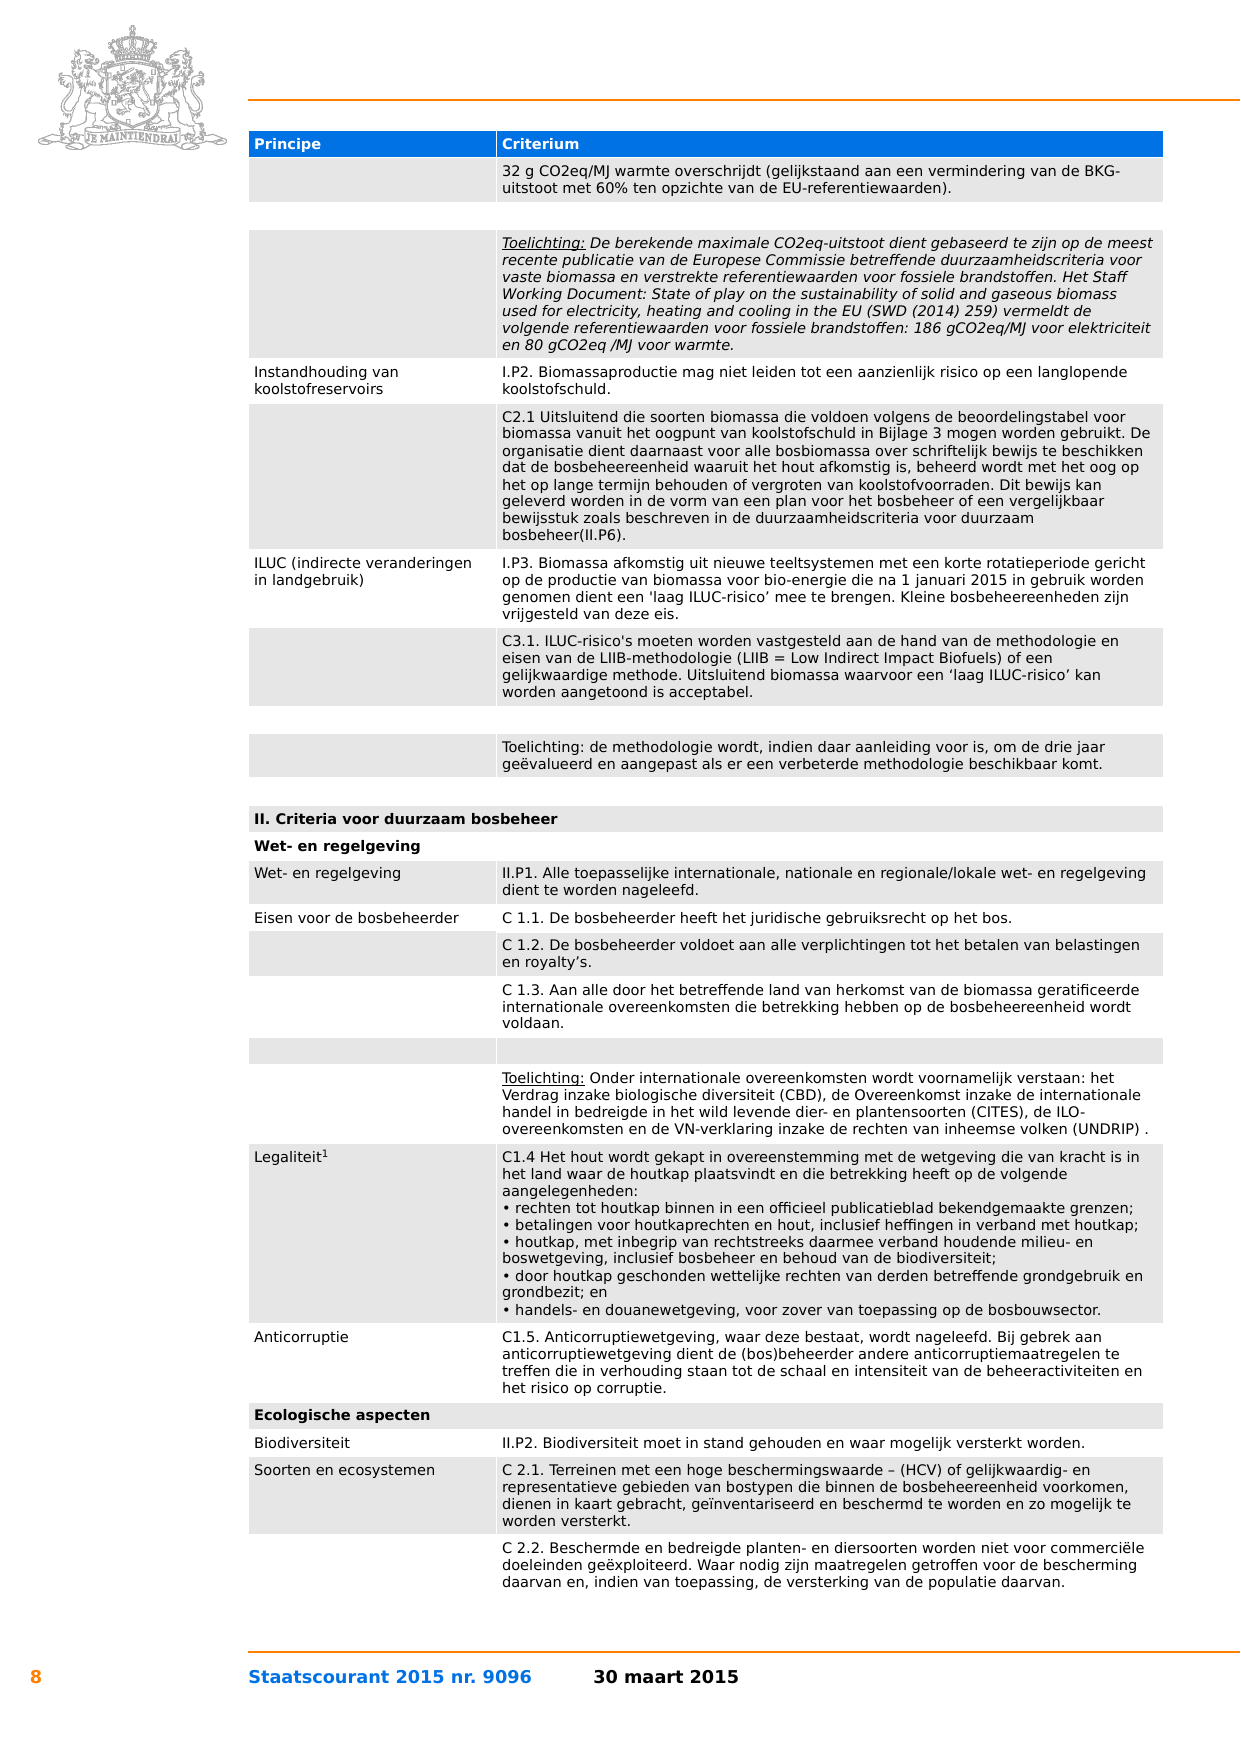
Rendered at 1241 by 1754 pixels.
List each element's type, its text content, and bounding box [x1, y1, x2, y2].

table_cell C1.4 Het hout wordt gekapt in overeenstemming met de wetgeving die van kracht is in het land waar de houtkap plaatsvindt en die betrekking heeft op de volgende aangelegenheden: • rechten tot houtkap binnen in een officieel publicatieblad bekendgemaakte grenzen; • betalingen voor houtkaprechten en hout, inclusief heffingen in verband met houtkap; • houtkap, met inbegrip van rechtstreeks daarmee verband houdende milieu- en boswetgeving, inclusief bosbeheer en behoud van de biodiversiteit; • door houtkap geschonden wettelijke rechten van derden betreffende grondgebruik en grondbezit; en • handels- en douanewetgeving, voor zover van toepassing op de bosbouwsector. [497, 1144, 1163, 1323]
table_cell C 1.2. De bosbeheerder voldoet aan alle verplichtingen tot het betalen van belastingen en royalty’s. [497, 933, 1163, 976]
picture [38, 25, 227, 150]
table_cell [249, 1066, 496, 1143]
table_cell C2.1 Uitsluitend die soorten biomassa die voldoen volgens de beoordelingstabel voor biomassa vanuit het oogpunt van koolstofschuld in Bijlage 3 mogen worden gebruikt. De organisatie dient daarnaast voor alle bosbiomassa over schriftelijk bewijs te beschikken dat de bosbeheereenheid waaruit het hout afkomstig is, beheerd wordt met het oog op het op lange termijn behouden of vergroten van koolstofvoorraden. Dit bewijs kan geleverd worden in de vorm van een plan voor het bosbeheer of een vergelijkbaar bewijsstuk zoals beschreven in de duurzaamheidscriteria voor duurzaam bosbeheer(II.P6). [497, 404, 1163, 549]
table_cell I.P2. Biomassaproductie mag niet leiden tot een aanzienlijk risico op een langlopende koolstofschuld. [497, 359, 1163, 403]
table_cell C1.5. Anticorruptiewetgeving, waar deze bestaat, wordt nageleefd. Bij gebrek aan anticorruptiewetgeving dient de (bos)beheerder andere anticorruptiemaatregelen te treffen die in verhouding staan tot de schaal en intensiteit van de beheeractiviteiten en het risico op corruptie. [497, 1324, 1163, 1401]
table_cell ILUC (indirecte veranderingen in landgebruik) [249, 550, 496, 627]
table_cell [249, 628, 496, 706]
table_cell Toelichting: Onder internationale overeenkomsten wordt voornamelijk verstaan: het Verdrag inzake biologische diversiteit (CBD), de Overeenkomst inzake de internationale handel in bedreigde in het wild levende dier- en plantensoorten (CITES), de ILO-overeenkomsten en de VN-verklaring inzake de rechten van inheemse volken (UNDRIP) . [497, 1066, 1163, 1143]
table_cell [497, 1038, 1163, 1064]
table_cell 32 g CO2eq/MJ warmte overschrijdt (gelijkstaand aan een vermindering van de BKG-uitstoot met 60% ten opzichte van de EU-referentiewaarden). [497, 158, 1163, 202]
table_cell [497, 779, 1163, 805]
table_header Principe [249, 131, 496, 157]
table_cell C 1.1. De bosbeheerder heeft het juridische gebruiksrecht op het bos. [497, 905, 1163, 931]
table_cell Toelichting: De berekende maximale CO2eq-uitstoot dient gebaseerd te zijn op de meest recente publicatie van de Europese Commissie betreffende duurzaamheidscriteria voor vaste biomassa en verstrekte referentiewaarden voor fossiele brandstoffen. Het Staff Working Document: State of play on the sustainability of solid and gaseous biomass used for electricity, heating and cooling in the EU (SWD (2014) 259) vermeldt de volgende referentiewaarden voor fossiele brandstoffen: 186 gCO2eq/MJ voor elektriciteit en 80 gCO2eq /MJ voor warmte. [497, 230, 1163, 358]
table_cell [249, 404, 496, 549]
table_cell [249, 779, 496, 805]
table_cell Ecologische aspecten [249, 1403, 1163, 1429]
table_cell Biodiversiteit [249, 1430, 496, 1456]
table_cell Legaliteit1 [249, 1144, 496, 1323]
table_cell Soorten en ecosystemen [249, 1457, 496, 1596]
table_cell Instandhouding van koolstofreservoirs [249, 359, 496, 403]
table_cell [497, 707, 1163, 733]
table_cell Wet- en regelgeving [249, 833, 1163, 859]
table_cell I.P3. Biomassa afkomstig uit nieuwe teeltsystemen met een korte rotatieperiode gericht op de productie van biomassa voor bio-energie die na 1 januari 2015 in gebruik worden genomen dient een 'laag ILUC-risico’ mee te brengen. Kleine bosbeheereenheden zijn vrijgesteld van deze eis. [497, 550, 1163, 627]
table_cell Anticorruptie [249, 1324, 496, 1401]
table_cell II. Criteria voor duurzaam bosbeheer [249, 806, 1163, 832]
table_cell [249, 1038, 496, 1064]
table_cell C 1.3. Aan alle door het betreffende land van herkomst van de biomassa geratificeerde internationale overeenkomsten die betrekking hebben op de bosbeheereenheid wordt voldaan. [497, 977, 1163, 1037]
table_cell [249, 707, 496, 733]
table_cell II.P1. Alle toepasselijke internationale, nationale en regionale/lokale wet- en regelgeving dient te worden nageleefd. [497, 861, 1163, 904]
table_cell [249, 976, 496, 1037]
table_cell II.P2. Biodiversiteit moet in stand gehouden en waar mogelijk versterkt worden. [497, 1430, 1163, 1456]
table_cell C 2.2. Beschermde en bedreigde planten- en diersoorten worden niet voor commerciële doeleinden geëxploiteerd. Waar nodig zijn maatregelen getroffen voor de bescherming daarvan en, indien van toepassing, de versterking van de populatie daarvan. [497, 1536, 1163, 1596]
table_cell Eisen voor de bosbeheerder [249, 905, 496, 931]
table_cell C3.1. ILUC-risico's moeten worden vastgesteld aan de hand van de methodologie en eisen van de LIIB-methodologie (LIIB = Low Indirect Impact Biofuels) of een gelijkwaardige methode. Uitsluitend biomassa waarvoor een ‘laag ILUC-risico’ kan worden aangetoond is acceptabel. [497, 628, 1163, 706]
table_cell [249, 158, 496, 202]
table_cell [249, 734, 496, 777]
table_cell [249, 230, 496, 358]
table_cell Wet- en regelgeving [249, 861, 496, 904]
table_cell [249, 203, 496, 229]
table_cell [497, 203, 1163, 229]
table_header Criterium [497, 131, 1163, 157]
table_cell Toelichting: de methodologie wordt, indien daar aanleiding voor is, om de drie jaar geëvalueerd en aangepast als er een verbeterde methodologie beschikbaar komt. [497, 734, 1163, 777]
table_cell C 2.1. Terreinen met een hoge beschermingswaarde – (HCV) of gelijkwaardig- en representatieve gebieden van bostypen die binnen de bosbeheereenheid voorkomen, dienen in kaart gebracht, geïnventariseerd en beschermd te worden en zo mogelijk te worden versterkt. [497, 1457, 1163, 1534]
